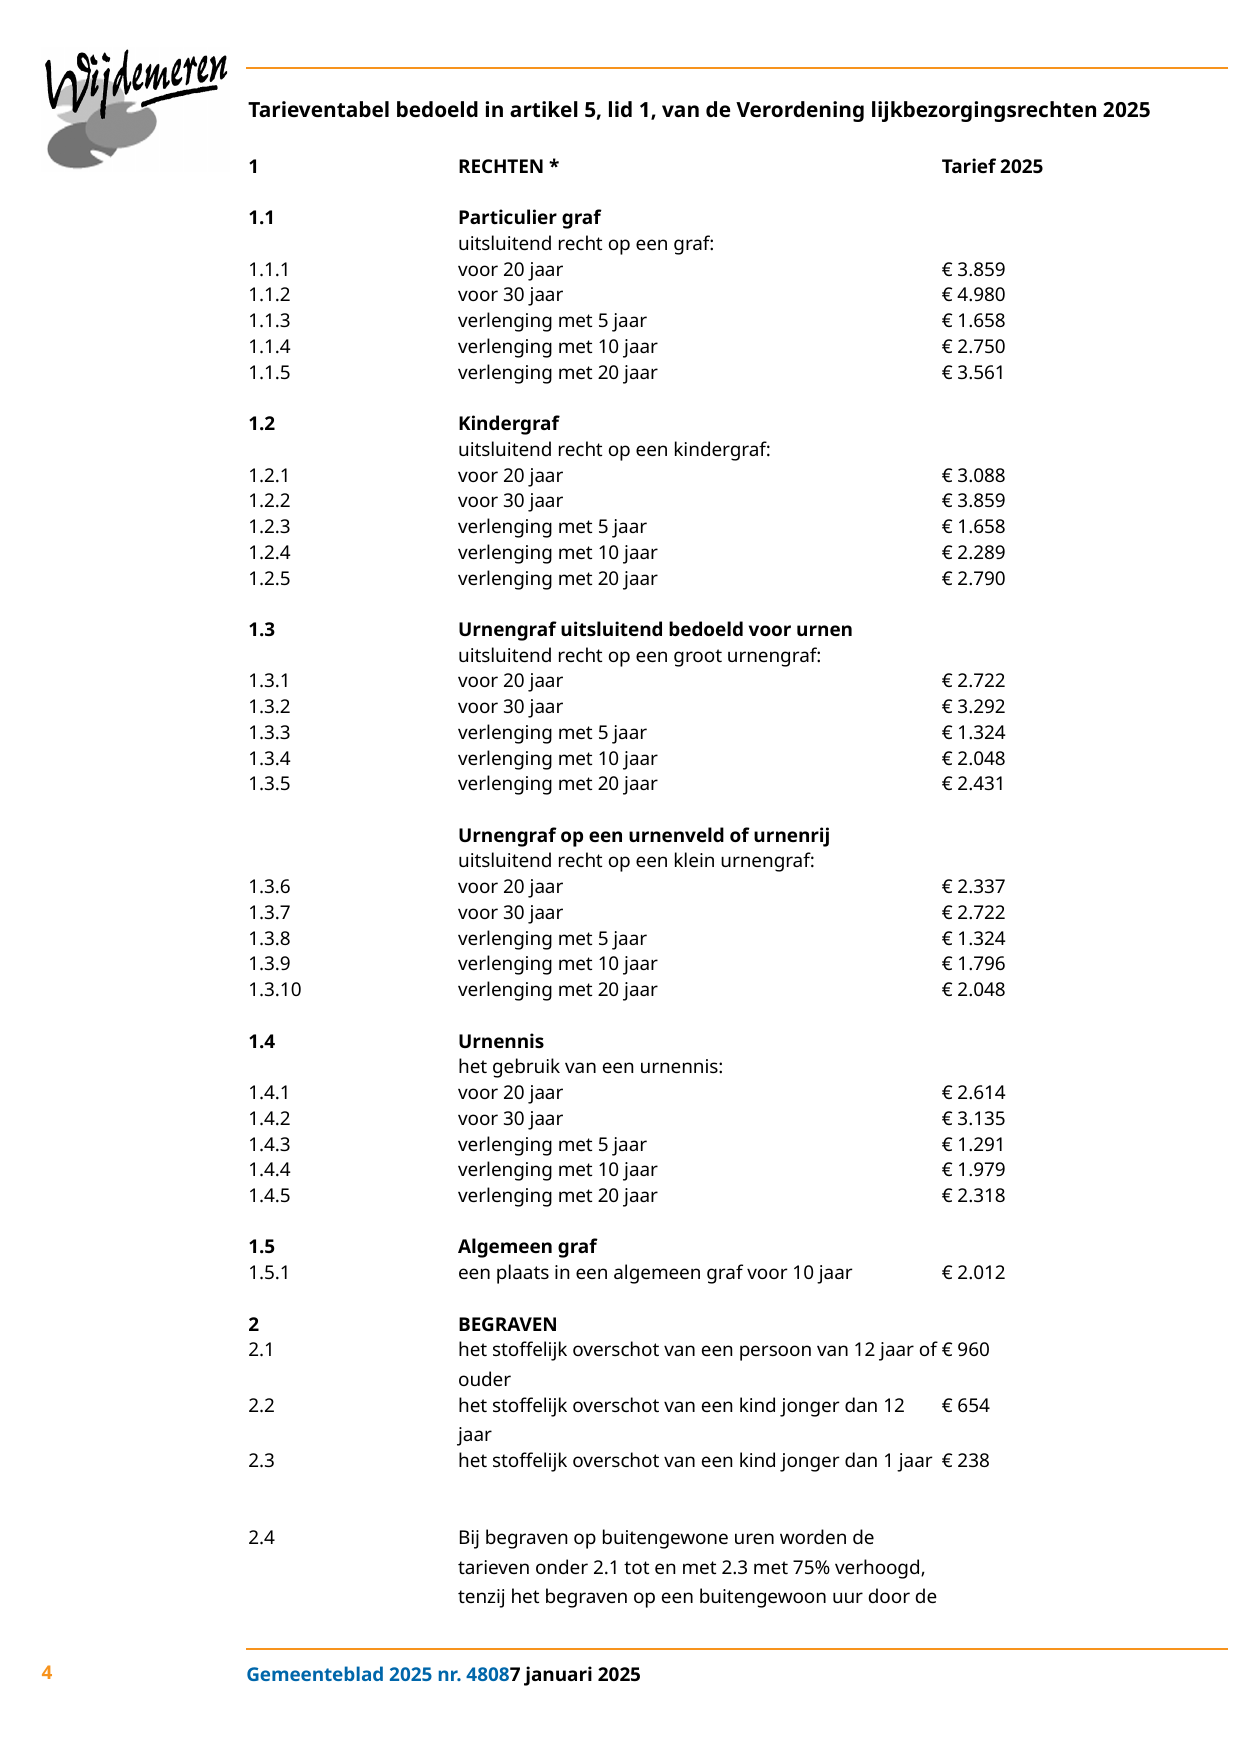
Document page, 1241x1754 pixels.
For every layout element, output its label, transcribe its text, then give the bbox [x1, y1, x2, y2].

table_cell [942, 1285, 1152, 1311]
table_cell 1.2.5 [248, 565, 458, 590]
table_cell € 3.135 [942, 1105, 1152, 1131]
table_cell 1.3.10 [248, 976, 458, 1002]
table_cell verlenging met 10 jaar [458, 745, 942, 771]
table_cell [942, 1028, 1152, 1053]
table_cell 1.4.5 [248, 1182, 458, 1208]
table_cell [942, 230, 1152, 256]
table_cell een plaats in een algemeen graf voor 10 jaar [458, 1259, 942, 1285]
table_cell 1.2.2 [248, 488, 458, 513]
table_cell 2.3 [248, 1447, 458, 1473]
table_cell 1.3.2 [248, 693, 458, 719]
table_cell € 2.722 [942, 668, 1152, 693]
table_cell 1.2.1 [248, 462, 458, 487]
table_cell het gebruik van een urnennis: [458, 1054, 942, 1079]
table_cell [248, 642, 458, 668]
table_cell voor 30 jaar [458, 899, 942, 925]
table_cell verlenging met 20 jaar [458, 976, 942, 1002]
table_cell 1.3.3 [248, 719, 458, 745]
table_cell [942, 1499, 1152, 1524]
table_cell [942, 1473, 1152, 1499]
table_cell uitsluitend recht op een graf: [458, 230, 942, 256]
table_cell € 2.012 [942, 1259, 1152, 1285]
table_cell [942, 1311, 1152, 1337]
table_cell 1.4.2 [248, 1105, 458, 1131]
table_cell 1.3 [248, 616, 458, 642]
table_cell [942, 642, 1152, 668]
table_cell het stoffelijk overschot van een kind jonger dan 12 jaar [458, 1392, 942, 1447]
table_cell 1.5.1 [248, 1259, 458, 1285]
table_cell uitsluitend recht op een groot urnengraf: [458, 642, 942, 668]
table_cell [942, 1524, 1152, 1609]
table_cell [942, 205, 1152, 230]
table_cell € 3.088 [942, 462, 1152, 487]
table_cell Urnengraf op een urnenveld of urnenrij [458, 822, 942, 848]
table_cell BEGRAVEN [458, 1311, 942, 1337]
table_cell 1.2.3 [248, 513, 458, 539]
table_cell € 3.292 [942, 693, 1152, 719]
table_cell Particulier graf [458, 205, 942, 230]
table_cell verlenging met 10 jaar [458, 539, 942, 565]
table_cell 1.1.4 [248, 333, 458, 359]
table_cell verlenging met 20 jaar [458, 359, 942, 384]
table_cell [248, 1285, 458, 1311]
table_cell [248, 1002, 458, 1028]
table_cell [942, 179, 1152, 204]
table_cell [248, 822, 458, 848]
table_cell € 3.859 [942, 488, 1152, 513]
table_cell 2.1 [248, 1337, 458, 1392]
table_cell [248, 385, 458, 410]
table_cell [942, 1054, 1152, 1079]
table_cell Urnennis [458, 1028, 942, 1053]
table_cell € 2.790 [942, 565, 1152, 590]
table_cell € 2.750 [942, 333, 1152, 359]
table_cell voor 30 jaar [458, 693, 942, 719]
table_cell het stoffelijk overschot van een kind jonger dan 1 jaar [458, 1447, 942, 1473]
table_cell [942, 1208, 1152, 1234]
table_cell Kindergraf [458, 410, 942, 436]
table_cell [248, 796, 458, 822]
table_cell Urnengraf uitsluitend bedoeld voor urnen [458, 616, 942, 642]
table_cell 2 [248, 1311, 458, 1337]
table_cell verlenging met 20 jaar [458, 771, 942, 796]
table_cell 1.4 [248, 1028, 458, 1053]
table_cell € 3.561 [942, 359, 1152, 384]
table_cell € 654 [942, 1392, 1152, 1447]
table_cell verlenging met 5 jaar [458, 308, 942, 333]
table_cell € 2.614 [942, 1079, 1152, 1105]
table_header 1 [248, 153, 458, 179]
table_cell [248, 1473, 458, 1499]
table_cell [458, 1002, 942, 1028]
table_cell voor 30 jaar [458, 488, 942, 513]
table_cell € 2.289 [942, 539, 1152, 565]
table_cell verlenging met 5 jaar [458, 925, 942, 951]
table_cell € 1.324 [942, 719, 1152, 745]
table_cell € 238 [942, 1447, 1152, 1473]
table_cell 1.1 [248, 205, 458, 230]
table_cell [458, 1473, 942, 1499]
table_cell € 4.980 [942, 282, 1152, 307]
table_cell voor 30 jaar [458, 282, 942, 307]
table_cell Bij begraven op buitengewone uren worden de tarieven onder 2.1 tot en met 2.3 met 75% verhoogd, tenzij het begraven op een buitengewoon uur door de [458, 1524, 942, 1609]
table_cell € 1.796 [942, 951, 1152, 976]
table_cell [248, 179, 458, 204]
table_cell [458, 590, 942, 616]
picture [41, 47, 231, 172]
table_cell verlenging met 10 jaar [458, 951, 942, 976]
table_cell 1.4.4 [248, 1156, 458, 1182]
table_cell € 2.431 [942, 771, 1152, 796]
table_cell [942, 1002, 1152, 1028]
table_cell voor 30 jaar [458, 1105, 942, 1131]
table_cell [248, 1208, 458, 1234]
table_cell € 1.291 [942, 1131, 1152, 1156]
table_header Tarief 2025 [942, 153, 1152, 179]
table_cell verlenging met 10 jaar [458, 1156, 942, 1182]
table_cell 1.3.7 [248, 899, 458, 925]
table_cell verlenging met 20 jaar [458, 565, 942, 590]
table_cell verlenging met 10 jaar [458, 333, 942, 359]
table_cell [458, 1499, 942, 1524]
table_cell voor 20 jaar [458, 874, 942, 899]
table_cell [458, 1208, 942, 1234]
table_cell € 2.048 [942, 745, 1152, 771]
table_cell [248, 848, 458, 873]
table_cell [942, 848, 1152, 873]
table_cell 1.3.5 [248, 771, 458, 796]
table_cell [248, 1054, 458, 1079]
table_cell [942, 822, 1152, 848]
table_cell 2.4 [248, 1524, 458, 1609]
table_cell voor 20 jaar [458, 462, 942, 487]
table_cell 1.4.1 [248, 1079, 458, 1105]
table_cell [942, 616, 1152, 642]
table_cell voor 20 jaar [458, 1079, 942, 1105]
table_cell 1.5 [248, 1234, 458, 1259]
table_cell € 2.048 [942, 976, 1152, 1002]
table_cell 2.2 [248, 1392, 458, 1447]
table_header RECHTEN * [458, 153, 942, 179]
table_cell [248, 1499, 458, 1524]
table_cell 1.2.4 [248, 539, 458, 565]
table_cell € 1.979 [942, 1156, 1152, 1182]
table_cell [942, 385, 1152, 410]
table_cell [458, 1285, 942, 1311]
table_cell € 2.318 [942, 1182, 1152, 1208]
table_cell voor 20 jaar [458, 256, 942, 282]
table_cell [942, 590, 1152, 616]
table_cell [248, 590, 458, 616]
table_cell € 1.658 [942, 513, 1152, 539]
table_cell 1.1.3 [248, 308, 458, 333]
table_cell verlenging met 20 jaar [458, 1182, 942, 1208]
table_cell verlenging met 5 jaar [458, 513, 942, 539]
table_cell € 960 [942, 1337, 1152, 1392]
table_cell 1.3.6 [248, 874, 458, 899]
table_cell [458, 385, 942, 410]
table_cell [942, 410, 1152, 436]
table_cell 1.1.1 [248, 256, 458, 282]
table_cell verlenging met 5 jaar [458, 719, 942, 745]
table_cell [458, 179, 942, 204]
table_cell 1.1.5 [248, 359, 458, 384]
table_cell [942, 436, 1152, 462]
table_cell 1.1.2 [248, 282, 458, 307]
table_cell verlenging met 5 jaar [458, 1131, 942, 1156]
table_cell € 1.324 [942, 925, 1152, 951]
table_cell 1.3.4 [248, 745, 458, 771]
table_cell € 2.722 [942, 899, 1152, 925]
table_cell [248, 230, 458, 256]
table_cell [942, 796, 1152, 822]
table_cell € 3.859 [942, 256, 1152, 282]
table_cell [248, 436, 458, 462]
text Tarieventabel bedoeld in artikel 5, lid 1, van de Verordening lijkbezorgingsrechten 2025 [248, 95, 1152, 123]
table_cell uitsluitend recht op een klein urnengraf: [458, 848, 942, 873]
table_cell € 2.337 [942, 874, 1152, 899]
table_cell [942, 1234, 1152, 1259]
table_cell 1.3.9 [248, 951, 458, 976]
table_cell voor 20 jaar [458, 668, 942, 693]
table_cell € 1.658 [942, 308, 1152, 333]
table_cell [458, 796, 942, 822]
table_cell 1.2 [248, 410, 458, 436]
table_cell uitsluitend recht op een kindergraf: [458, 436, 942, 462]
table_cell 1.4.3 [248, 1131, 458, 1156]
table_cell het stoffelijk overschot van een persoon van 12 jaar of ouder [458, 1337, 942, 1392]
table_cell 1.3.1 [248, 668, 458, 693]
table_cell Algemeen graf [458, 1234, 942, 1259]
table_cell 1.3.8 [248, 925, 458, 951]
